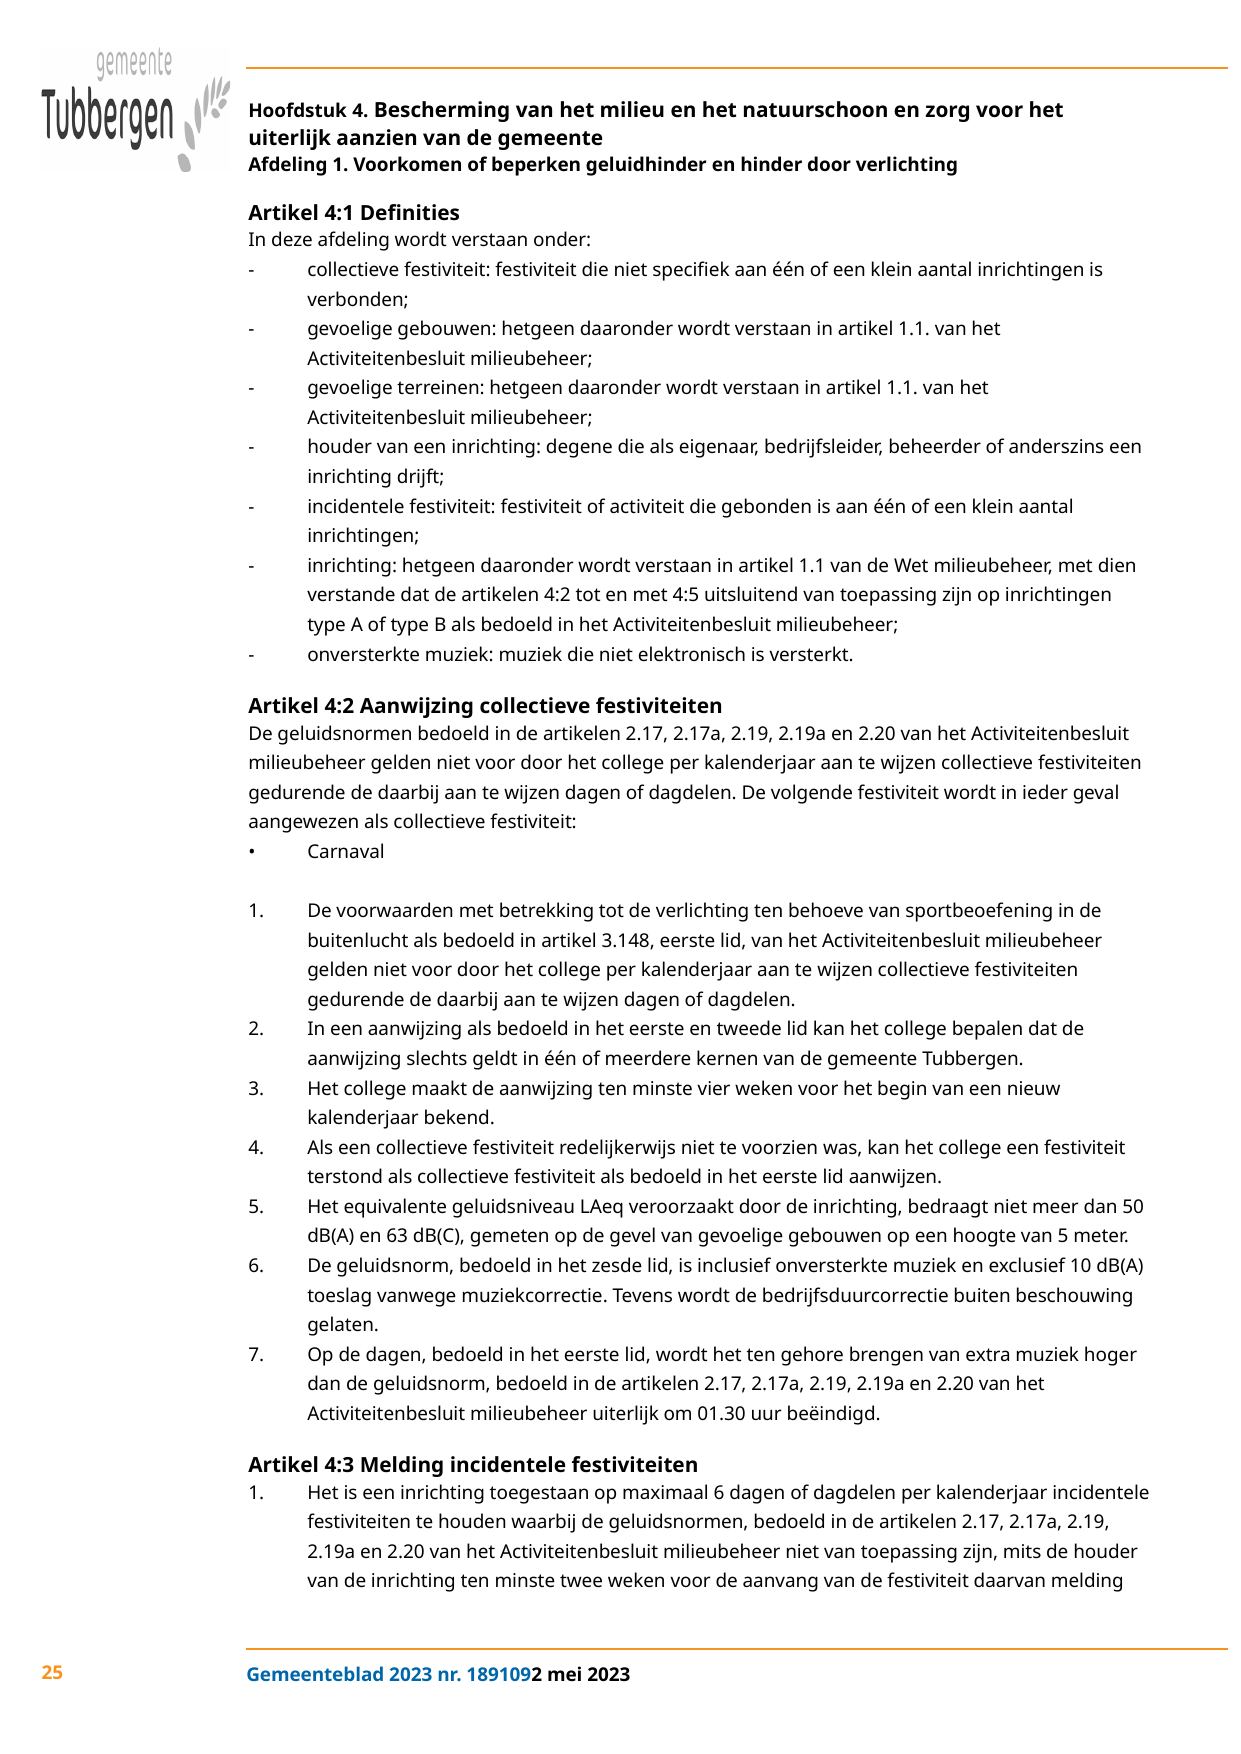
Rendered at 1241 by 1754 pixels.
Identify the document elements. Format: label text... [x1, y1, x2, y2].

list Het college maakt de aanwijzing ten minste vier weken voor het begin van een nieuw kalenderjaar bekend. [248, 1075, 1152, 1130]
list Het equivalente geluidsniveau LAeq veroorzaakt door de inrichting, bedraagt niet meer dan 50 dB(A) en 63 dB(C), gemeten op de gevel van gevoelige gebouwen op een hoogte van 5 meter. [248, 1193, 1152, 1248]
list incidentele festiviteit: festiviteit of activiteit die gebonden is aan één of een klein aantal inrichtingen; [248, 493, 1152, 548]
list Carnaval [248, 838, 1152, 864]
list Het is een inrichting toegestaan op maximaal 6 dagen of dagdelen per kalenderjaar incidentele festiviteiten te houden waarbij de geluidsnormen, bedoeld in de artikelen 2.17, 2.17a, 2.19, 2.19a en 2.20 van het Activiteitenbesluit milieubeheer niet van toepassing zijn, mits de houder van de inrichting ten minste twee weken voor de aanvang van de festiviteit daarvan melding [248, 1479, 1152, 1593]
list De geluidsnorm, bedoeld in het zesde lid, is inclusief onversterkte muziek en exclusief 10 dB(A) toeslag vanwege muziekcorrectie. Tevens wordt de bedrijfsduurcorrectie buiten beschouwing gelaten. [248, 1252, 1152, 1337]
text Artikel 4:2 Aanwijzing collectieve festiviteiten [248, 691, 1152, 720]
list Op de dagen, bedoeld in het eerste lid, wordt het ten gehore brengen van extra muziek hoger dan de geluidsnorm, bedoeld in de artikelen 2.17, 2.17a, 2.19, 2.19a en 2.20 van het Activiteitenbesluit milieubeheer uiterlijk om 01.30 uur beëindigd. [248, 1341, 1152, 1426]
list In een aanwijzing als bedoeld in het eerste en tweede lid kan het college bepalen dat de aanwijzing slechts geldt in één of meerdere kernen van de gemeente Tubbergen. [248, 1016, 1152, 1071]
list De voorwaarden met betrekking tot de verlichting ten behoeve van sportbeoefening in de buitenlucht als bedoeld in artikel 3.148, eerste lid, van het Activiteitenbesluit milieubeheer gelden niet voor door het college per kalenderjaar aan te wijzen collectieve festiviteiten gedurende de daarbij aan te wijzen dagen of dagdelen. [248, 897, 1152, 1012]
list collectieve festiviteit: festiviteit die niet specifiek aan één of een klein aantal inrichtingen is verbonden; [248, 256, 1152, 312]
list houder van een inrichting: degene die als eigenaar, bedrijfsleider, beheerder of anderszins een inrichting drijft; [248, 434, 1152, 489]
text In deze afdeling wordt verstaan onder: [248, 227, 1152, 252]
text Artikel 4:1 Definities [248, 198, 1152, 227]
list Als een collectieve festiviteit redelijkerwijs niet te voorzien was, kan het college een festiviteit terstond als collectieve festiviteit als bedoeld in het eerste lid aanwijzen. [248, 1134, 1152, 1189]
text Artikel 4:3 Melding incidentele festiviteiten [248, 1451, 1152, 1479]
list gevoelige terreinen: hetgeen daaronder wordt verstaan in artikel 1.1. van het Activiteitenbesluit milieubeheer; [248, 374, 1152, 430]
picture [41, 47, 231, 172]
list gevoelige gebouwen: hetgeen daaronder wordt verstaan in artikel 1.1. van het Activiteitenbesluit milieubeheer; [248, 315, 1152, 371]
list inrichting: hetgeen daaronder wordt verstaan in artikel 1.1 van de Wet milieubeheer, met dien verstande dat de artikelen 4:2 tot en met 4:5 uitsluitend van toepassing zijn op inrichtingen type A of type B als bedoeld in het Activiteitenbesluit milieubeheer; [248, 552, 1152, 637]
list onversterkte muziek: muziek die niet elektronisch is versterkt. [248, 641, 1152, 667]
text De geluidsnormen bedoeld in de artikelen 2.17, 2.17a, 2.19, 2.19a en 2.20 van het Activiteitenbesluit milieubeheer gelden niet voor door het college per kalenderjaar aan te wijzen collectieve festiviteiten gedurende de daarbij aan te wijzen dagen of dagdelen. De volgende festiviteit wordt in ieder geval aangewezen als collectieve festiviteit: [248, 720, 1152, 834]
text Hoofdstuk 4. Bescherming van het milieu en het natuurschoon en zorg voor het uiterlijk aanzien van de gemeente [248, 95, 1152, 152]
text Afdeling 1. Voorkomen of beperken geluidhinder en hinder door verlichting [248, 152, 1152, 177]
